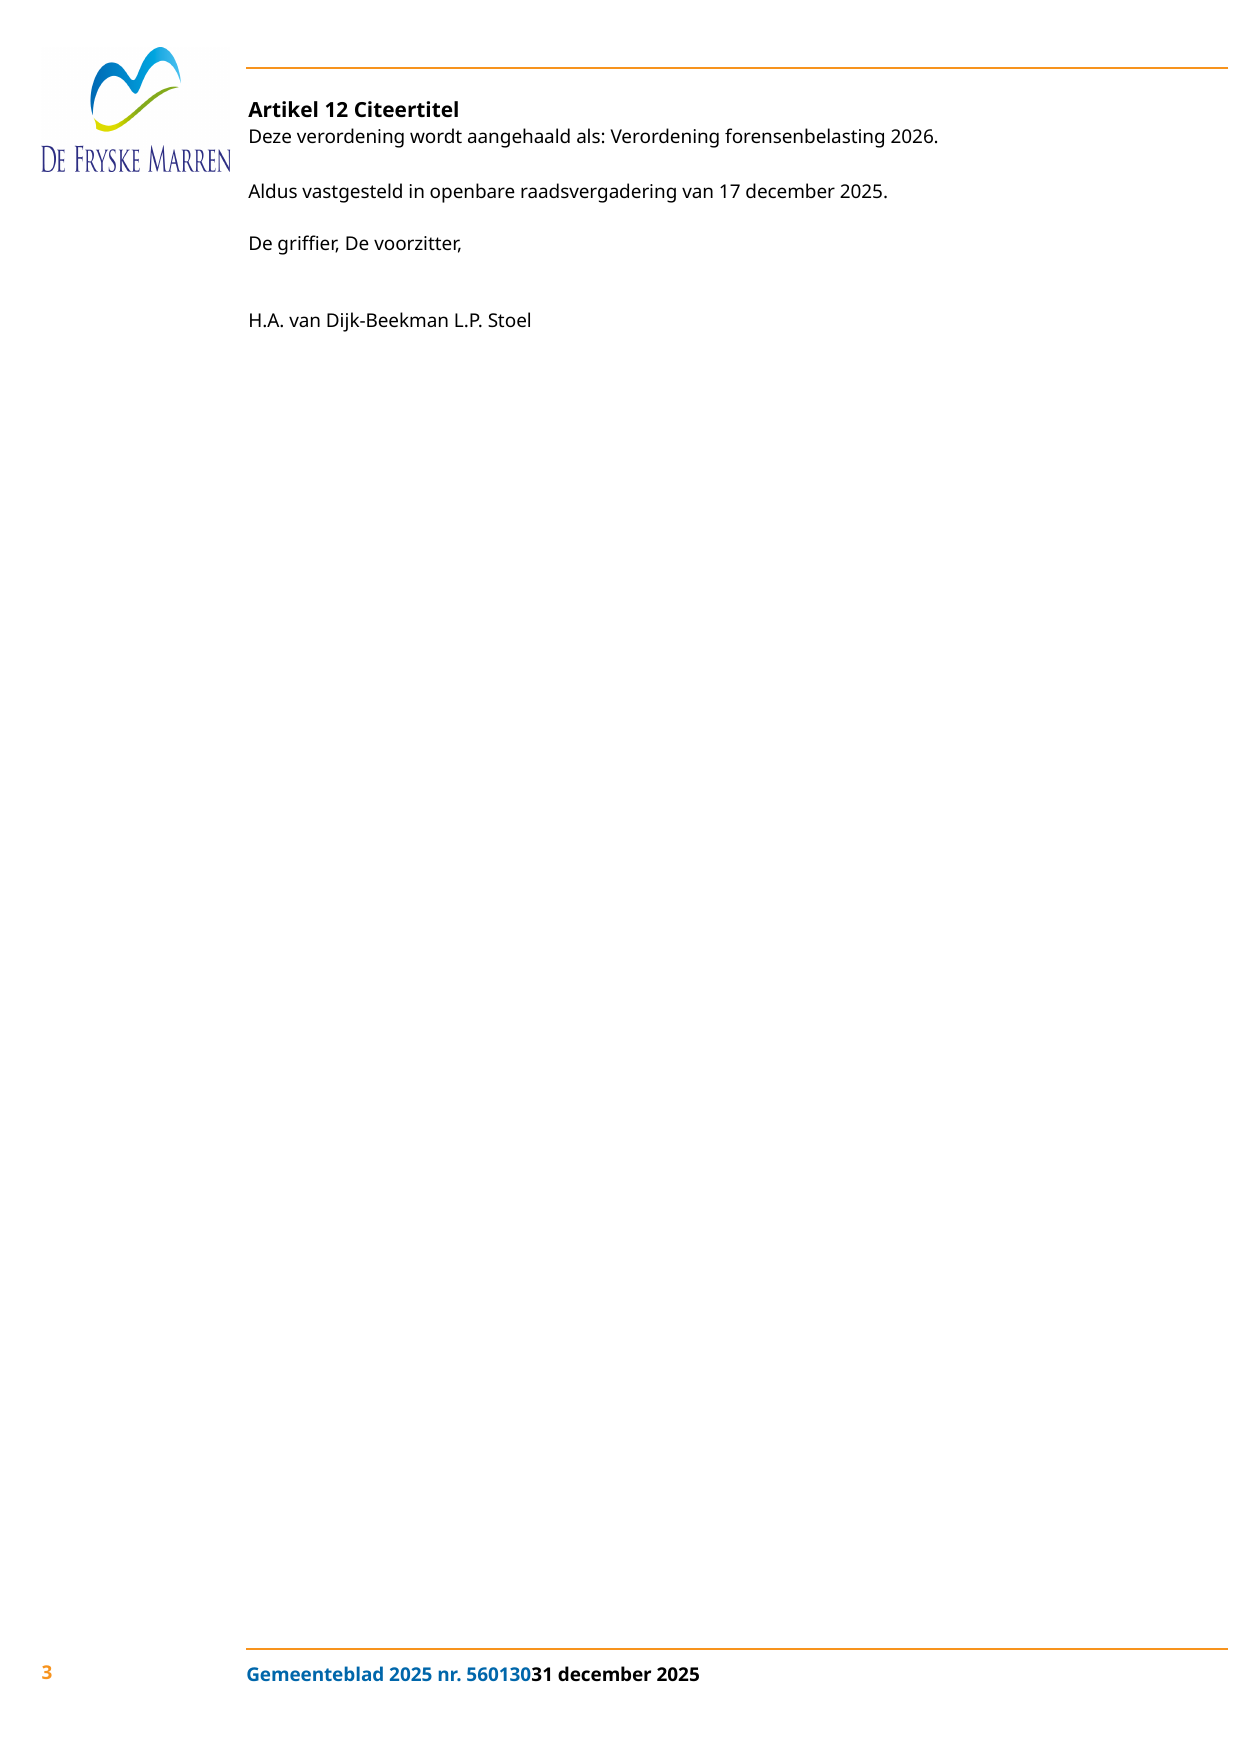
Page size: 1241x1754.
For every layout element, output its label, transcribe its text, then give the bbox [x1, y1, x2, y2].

text Artikel 12 Citeertitel [248, 95, 1152, 123]
text Aldus vastgesteld in openbare raadsvergadering van 17 december 2025. [248, 178, 1152, 204]
text Deze verordening wordt aangehaald als: Verordening forensenbelasting 2026. [248, 123, 1152, 149]
text H.A. van Dijk-Beekman L.P. Stoel [248, 307, 1152, 333]
picture [41, 47, 231, 172]
text De griffier, De voorzitter, [248, 230, 1152, 256]
